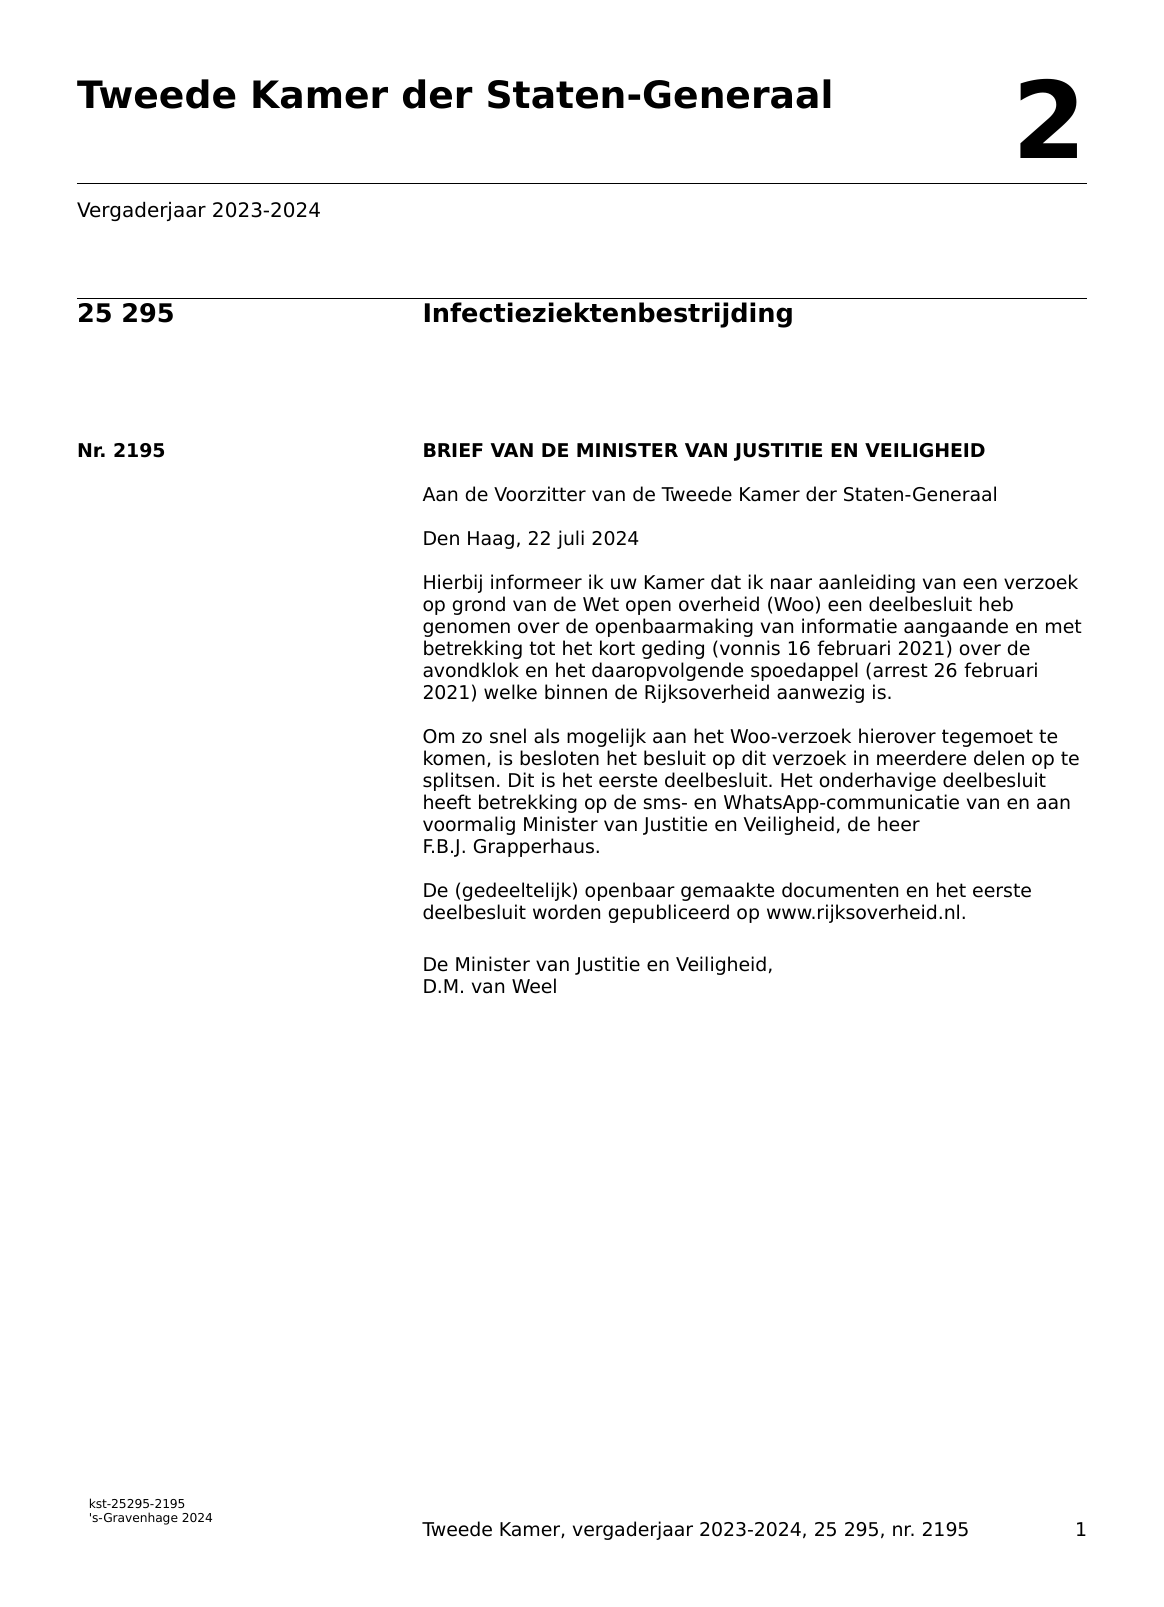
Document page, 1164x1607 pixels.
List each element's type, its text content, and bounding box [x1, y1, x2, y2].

table_header 2 [886, 59, 1087, 183]
subtitle Nr. 2195 BRIEF VAN DE MINISTER VAN JUSTITIE EN VEILIGHEID [77, 440, 1087, 462]
text Den Haag, 22 juli 2024 [422, 528, 1087, 550]
text 's-Gravenhage 2024 [88, 1511, 323, 1525]
text De Minister van Justitie en Veiligheid, D.M. van Weel [422, 954, 1087, 998]
text De (gedeeltelijk) openbaar gemaakte documenten en het eerste deelbesluit worden gepubliceerd op www.rijksoverheid.nl. [422, 880, 1087, 924]
text Hierbij informeer ik uw Kamer dat ik naar aanleiding van een verzoek op grond van de Wet open overheid (Woo) een deelbesluit heb genomen over de openbaarmaking van informatie aangaande en met betrekking tot het kort geding (vonnis 16 februari 2021) over de avondklok en het daaropvolgende spoedappel (arrest 26 februari 2021) welke binnen de Rijksoverheid aanwezig is. [422, 572, 1087, 704]
text Aan de Voorzitter van de Tweede Kamer der Staten-Generaal [422, 484, 1087, 506]
subtitle 25 295 Infectieziektenbestrijding [77, 299, 1087, 329]
text Om zo snel als mogelijk aan het Woo-verzoek hierover tegemoet te komen, is besloten het besluit op dit verzoek in meerdere delen op te splitsen. Dit is het eerste deelbesluit. Het onderhavige deelbesluit heeft betrekking op de sms- en WhatsApp-communicatie van en aan voormalig Minister van Justitie en Veiligheid, de heer F.B.J. Grapperhaus. [422, 726, 1087, 858]
text kst-25295-2195 [88, 1497, 323, 1511]
table_header Tweede Kamer der Staten-Generaal [77, 59, 886, 183]
table_cell Vergaderjaar 2023-2024 [77, 184, 1087, 298]
